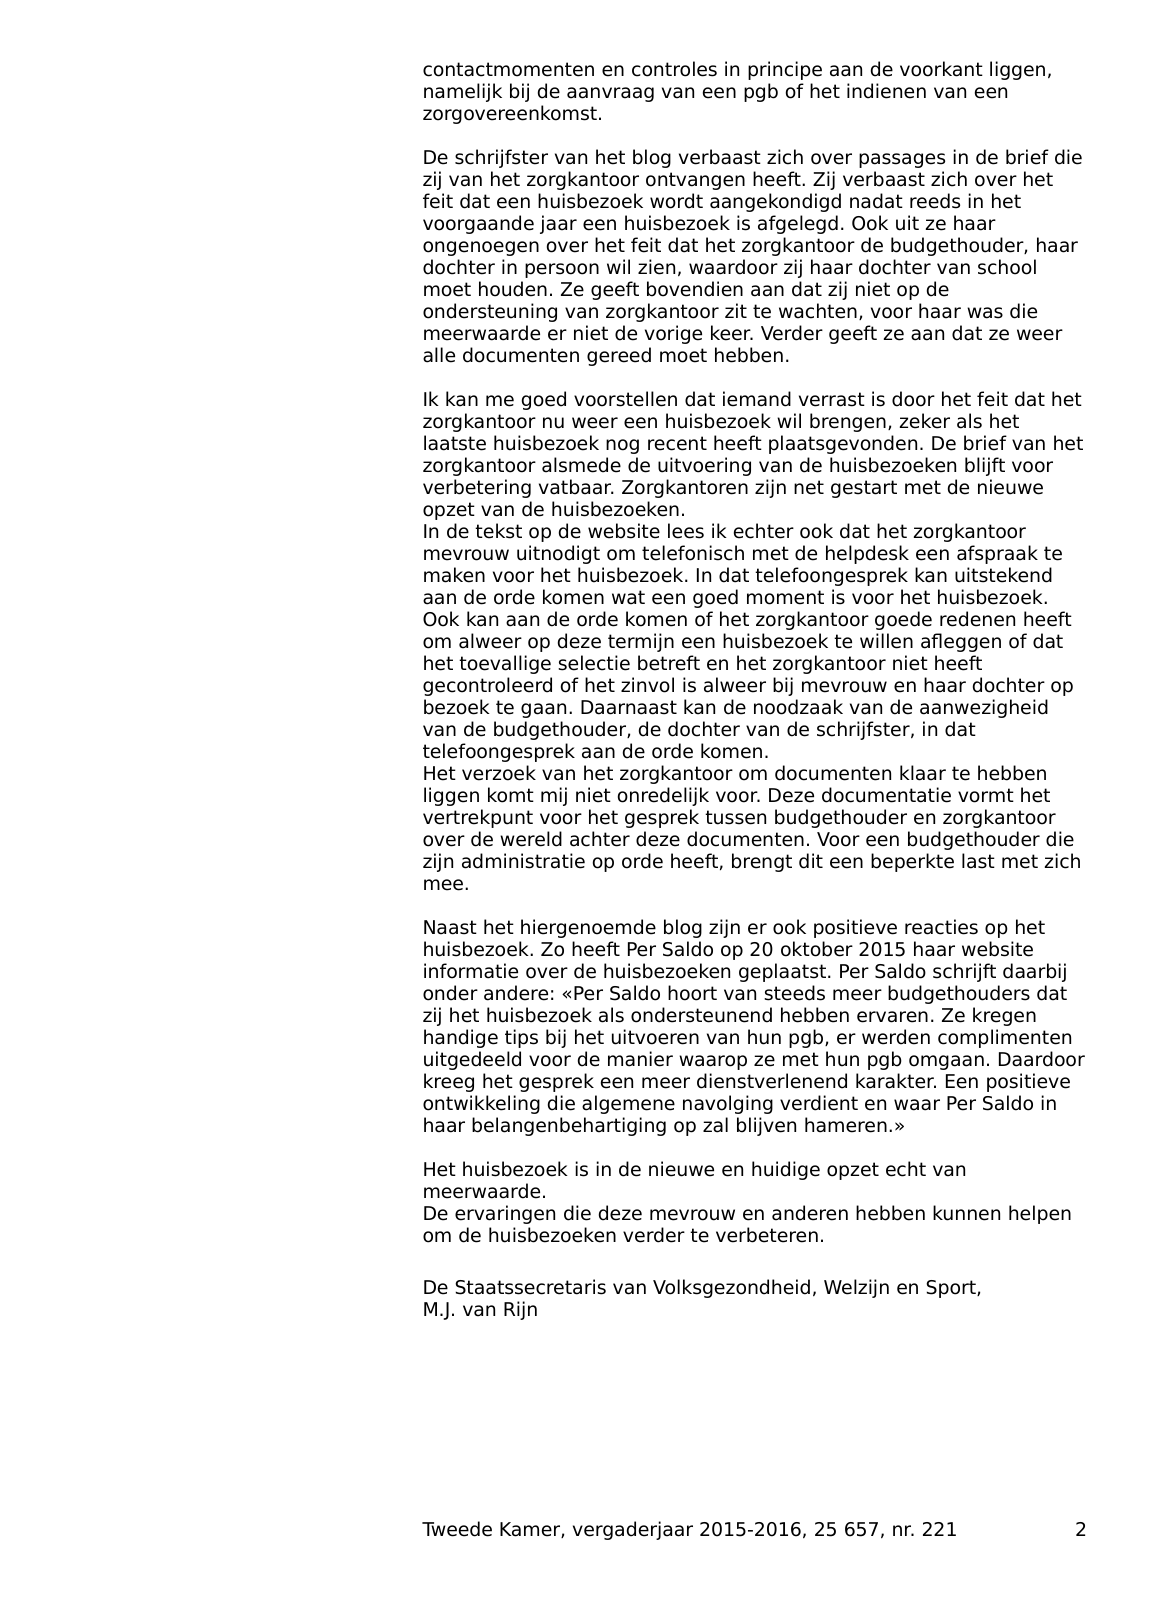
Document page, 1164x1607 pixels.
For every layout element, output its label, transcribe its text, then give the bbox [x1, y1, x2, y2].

text Ik kan me goed voorstellen dat iemand verrast is door het feit dat het zorgkantoor nu weer een huisbezoek wil brengen, zeker als het laatste huisbezoek nog recent heeft plaatsgevonden. De brief van het zorgkantoor alsmede de uitvoering van de huisbezoeken blijft voor verbetering vatbaar. Zorgkantoren zijn net gestart met de nieuwe opzet van de huisbezoeken. [422, 389, 1087, 521]
text In de tekst op de website lees ik echter ook dat het zorgkantoor mevrouw uitnodigt om telefonisch met de helpdesk een afspraak te maken voor het huisbezoek. In dat telefoongesprek kan uitstekend aan de orde komen wat een goed moment is voor het huisbezoek. Ook kan aan de orde komen of het zorgkantoor goede redenen heeft om alweer op deze termijn een huisbezoek te willen afleggen of dat het toevallige selectie betreft en het zorgkantoor niet heeft gecontroleerd of het zinvol is alweer bij mevrouw en haar dochter op bezoek te gaan. Daarnaast kan de noodzaak van de aanwezigheid van de budgethouder, de dochter van de schrijfster, in dat telefoongesprek aan de orde komen. [422, 521, 1087, 763]
text Het verzoek van het zorgkantoor om documenten klaar te hebben liggen komt mij niet onredelijk voor. Deze documentatie vormt het vertrekpunt voor het gesprek tussen budgethouder en zorgkantoor over de wereld achter deze documenten. Voor een budgethouder die zijn administratie op orde heeft, brengt dit een beperkte last met zich mee. [422, 763, 1087, 895]
text contactmomenten en controles in principe aan de voorkant liggen, namelijk bij de aanvraag van een pgb of het indienen van een zorgovereenkomst. [422, 59, 1087, 125]
text De ervaringen die deze mevrouw en anderen hebben kunnen helpen om de huisbezoeken verder te verbeteren. [422, 1203, 1087, 1247]
text De Staatssecretaris van Volksgezondheid, Welzijn en Sport, M.J. van Rijn [422, 1277, 1087, 1321]
text Het huisbezoek is in de nieuwe en huidige opzet echt van meerwaarde. [422, 1159, 1087, 1203]
text Naast het hiergenoemde blog zijn er ook positieve reacties op het huisbezoek. Zo heeft Per Saldo op 20 oktober 2015 haar website informatie over de huisbezoeken geplaatst. Per Saldo schrijft daarbij onder andere: «Per Saldo hoort van steeds meer budgethouders dat zij het huisbezoek als ondersteunend hebben ervaren. Ze kregen handige tips bij het uitvoeren van hun pgb, er werden complimenten uitgedeeld voor de manier waarop ze met hun pgb omgaan. Daardoor kreeg het gesprek een meer dienstverlenend karakter. Een positieve ontwikkeling die algemene navolging verdient en waar Per Saldo in haar belangenbehartiging op zal blijven hameren.» [422, 917, 1087, 1137]
text De schrijfster van het blog verbaast zich over passages in de brief die zij van het zorgkantoor ontvangen heeft. Zij verbaast zich over het feit dat een huisbezoek wordt aangekondigd nadat reeds in het voorgaande jaar een huisbezoek is afgelegd. Ook uit ze haar ongenoegen over het feit dat het zorgkantoor de budgethouder, haar dochter in persoon wil zien, waardoor zij haar dochter van school moet houden. Ze geeft bovendien aan dat zij niet op de ondersteuning van zorgkantoor zit te wachten, voor haar was die meerwaarde er niet de vorige keer. Verder geeft ze aan dat ze weer alle documenten gereed moet hebben. [422, 147, 1087, 367]
